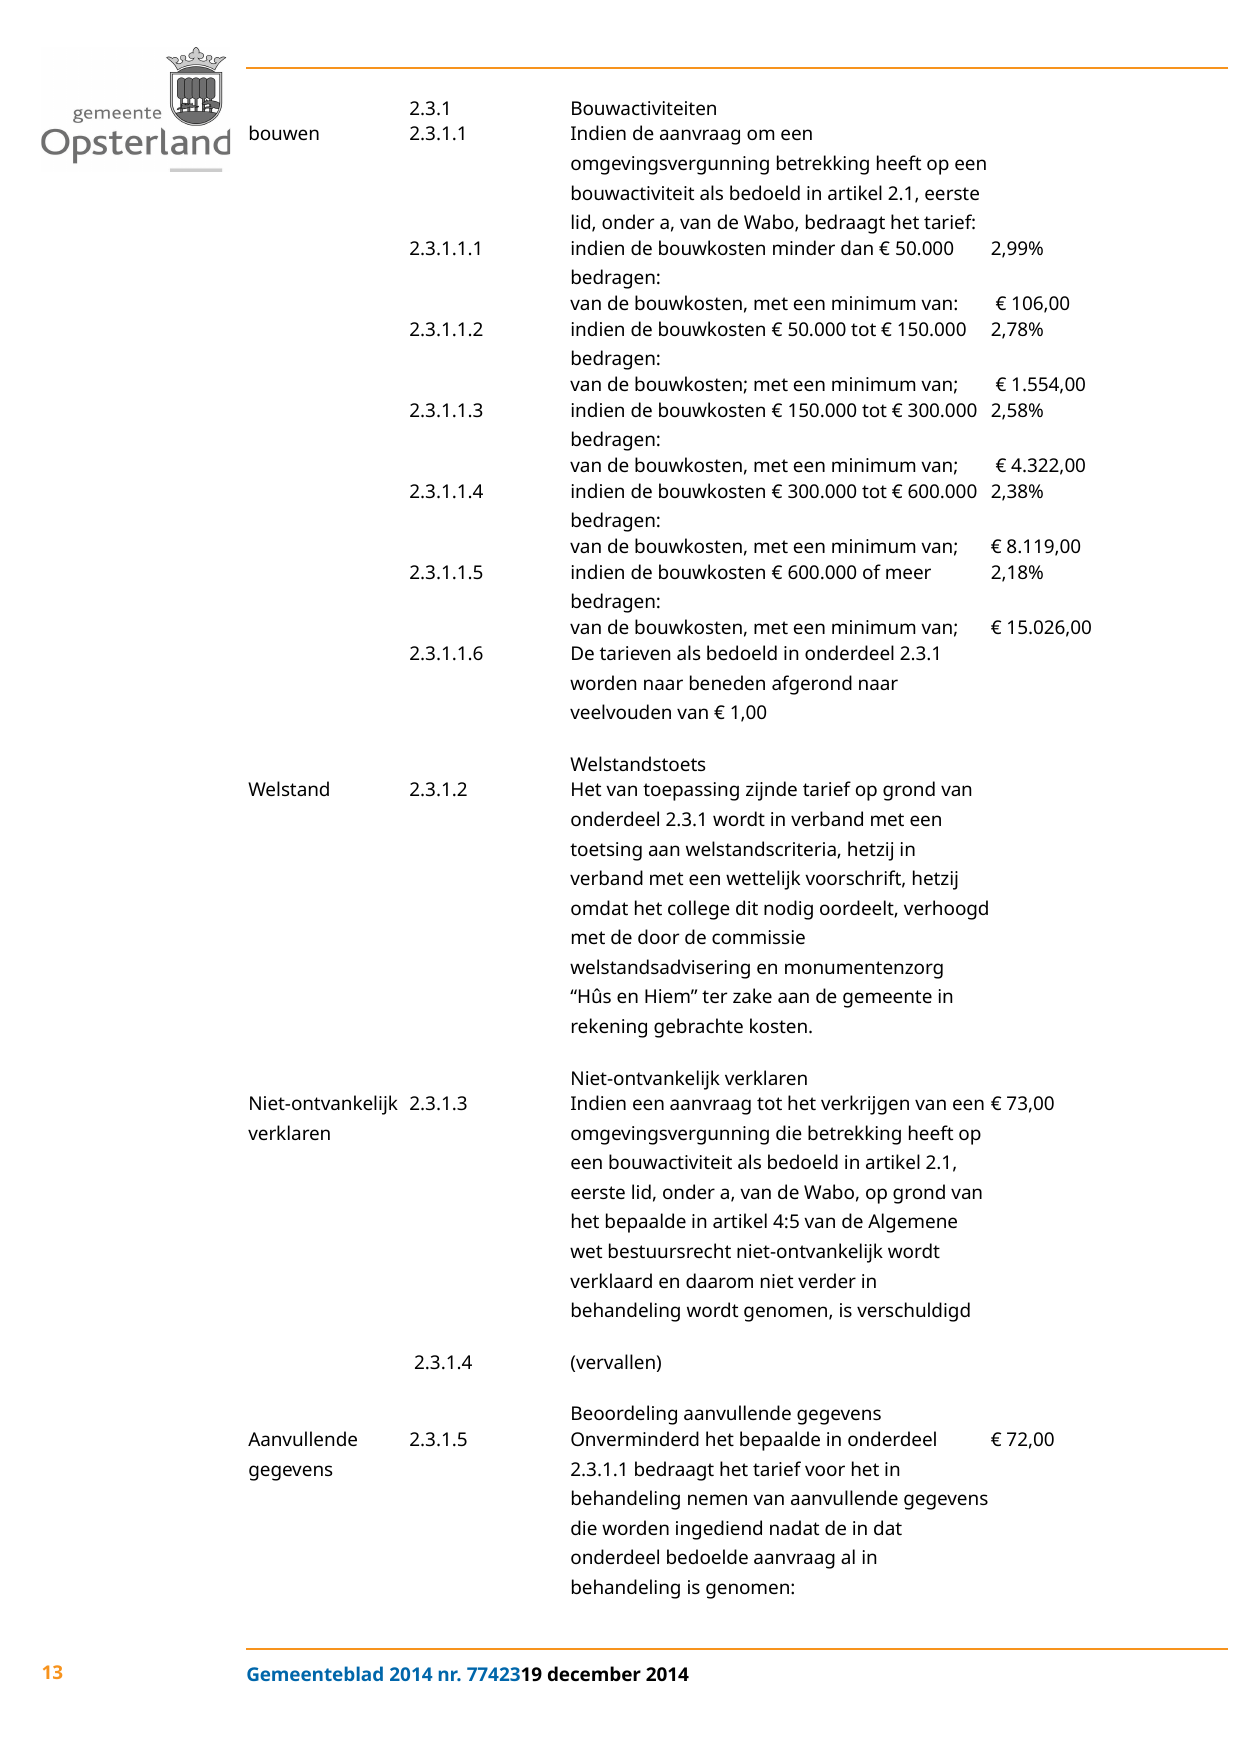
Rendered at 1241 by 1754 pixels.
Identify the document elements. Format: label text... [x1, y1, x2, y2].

table_cell 2.3.1.1.5 [409, 559, 570, 614]
table_cell [409, 534, 570, 559]
table_cell [248, 290, 409, 316]
table_cell [248, 316, 409, 371]
table_cell [248, 534, 409, 559]
table_cell [991, 751, 1152, 777]
table_cell Niet-ontvankelijk verklaren [570, 1065, 991, 1090]
table_cell indien de bouwkosten € 150.000 tot € 300.000 bedragen: [570, 397, 991, 452]
table_cell 2.3.1.2 [409, 777, 570, 1039]
table_cell 2,78% [991, 316, 1152, 371]
table_cell 2,18% [991, 559, 1152, 614]
table_cell [991, 121, 1152, 235]
table_cell 2.3.1.1 [409, 121, 570, 235]
table_cell 2.3.1.1.4 [409, 478, 570, 533]
table_cell 2.3.1.3 [409, 1090, 570, 1323]
table_cell [248, 1375, 409, 1400]
table_cell Aanvullende gegevens [248, 1426, 409, 1600]
table_cell 2,99% [991, 235, 1152, 290]
table_cell Onverminderd het bepaalde in onderdeel 2.3.1.1 bedraagt het tarief voor het in behandeling nemen van aanvullende gegevens die worden ingediend nadat de in dat onderdeel bedoelde aanvraag al in behandeling is genomen: [570, 1426, 991, 1600]
table_cell indien de bouwkosten € 50.000 tot € 150.000 bedragen: [570, 316, 991, 371]
table_cell Indien een aanvraag tot het verkrijgen van een omgevingsvergunning die betrekking heeft op een bouwactiviteit als bedoeld in artikel 2.1, eerste lid, onder a, van de Wabo, op grond van het bepaalde in artikel 4:5 van de Algemene wet bestuursrecht niet-ontvankelijk wordt verklaard en daarom niet verder in behandeling wordt genomen, is verschuldigd [570, 1090, 991, 1323]
table_cell [570, 1323, 991, 1349]
table_cell van de bouwkosten; met een minimum van; [570, 371, 991, 397]
table_cell € 1.554,00 [991, 371, 1152, 397]
table_cell 2.3.1.4 [409, 1349, 570, 1375]
table_cell [409, 1323, 570, 1349]
table_cell [248, 235, 409, 290]
table_cell [248, 615, 409, 640]
table_cell Het van toepassing zijnde tarief op grond van onderdeel 2.3.1 wordt in verband met een toetsing aan welstandscriteria, hetzij in verband met een wettelijk voorschrift, hetzij omdat het college dit nodig oordeelt, verhoogd met de door de commissie welstandsadvisering en monumentenzorg “Hûs en Hiem” ter zake aan de gemeente in rekening gebrachte kosten. [570, 777, 991, 1039]
table_cell € 15.026,00 [991, 615, 1152, 640]
table_cell [409, 751, 570, 777]
table_cell [570, 1375, 991, 1400]
table_cell [991, 95, 1152, 121]
table_cell Indien de aanvraag om een omgevingsvergunning betrekking heeft op een bouwactiviteit als bedoeld in artikel 2.1, eerste lid, onder a, van de Wabo, bedraagt het tarief: [570, 121, 991, 235]
table_cell [248, 1065, 409, 1090]
table_cell [409, 290, 570, 316]
table_cell [991, 1039, 1152, 1065]
table_cell Niet-ontvankelijk verklaren [248, 1090, 409, 1323]
table_cell € 8.119,00 [991, 534, 1152, 559]
table_cell € 4.322,00 [991, 453, 1152, 478]
table_cell [991, 1400, 1152, 1426]
table_cell Welstandstoets [570, 751, 991, 777]
table_cell 2.3.1.1.2 [409, 316, 570, 371]
table_cell [991, 1065, 1152, 1090]
table_cell 2,38% [991, 478, 1152, 533]
table_cell van de bouwkosten, met een minimum van; [570, 534, 991, 559]
table_cell Bouwactiviteiten [570, 95, 991, 121]
picture [41, 47, 231, 172]
table_cell [570, 725, 991, 751]
table_cell [248, 95, 409, 121]
table_cell [248, 371, 409, 397]
table_cell van de bouwkosten, met een minimum van; [570, 615, 991, 640]
table_cell [991, 777, 1152, 1039]
table_cell [409, 453, 570, 478]
table_cell [248, 725, 409, 751]
table_cell [248, 397, 409, 452]
table_cell [248, 478, 409, 533]
table_cell 2,58% [991, 397, 1152, 452]
table_cell [409, 725, 570, 751]
table_cell [409, 1065, 570, 1090]
table_cell [991, 1323, 1152, 1349]
table_cell bouwen [248, 121, 409, 235]
table_cell [991, 1375, 1152, 1400]
table_cell € 73,00 [991, 1090, 1152, 1323]
table_cell [248, 1323, 409, 1349]
table_cell [248, 640, 409, 725]
table_cell indien de bouwkosten minder dan € 50.000 bedragen: [570, 235, 991, 290]
table_cell [991, 640, 1152, 725]
table_cell indien de bouwkosten € 300.000 tot € 600.000 bedragen: [570, 478, 991, 533]
table_cell van de bouwkosten, met een minimum van; [570, 453, 991, 478]
table_cell De tarieven als bedoeld in onderdeel 2.3.1 worden naar beneden afgerond naar veelvouden van € 1,00 [570, 640, 991, 725]
table_cell [248, 453, 409, 478]
table_cell [409, 615, 570, 640]
table_cell [248, 1400, 409, 1426]
table_cell [409, 371, 570, 397]
table_cell Welstand [248, 777, 409, 1039]
table_cell 2.3.1.1.6 [409, 640, 570, 725]
table_cell [409, 1039, 570, 1065]
table_cell 2.3.1 [409, 95, 570, 121]
table_cell € 72,00 [991, 1426, 1152, 1600]
table_cell (vervallen) [570, 1349, 991, 1375]
table_cell Beoordeling aanvullende gegevens [570, 1400, 991, 1426]
table_cell [991, 725, 1152, 751]
table_cell van de bouwkosten, met een minimum van: [570, 290, 991, 316]
table_cell [248, 1349, 409, 1375]
table_cell € 106,00 [991, 290, 1152, 316]
table_cell [409, 1400, 570, 1426]
table_cell 2.3.1.1.1 [409, 235, 570, 290]
table_cell 2.3.1.5 [409, 1426, 570, 1600]
table_cell [991, 1349, 1152, 1375]
table_cell [248, 559, 409, 614]
table_cell [409, 1375, 570, 1400]
table_cell [570, 1039, 991, 1065]
table_cell [248, 751, 409, 777]
table_cell [248, 1039, 409, 1065]
table_cell 2.3.1.1.3 [409, 397, 570, 452]
table_cell indien de bouwkosten € 600.000 of meer bedragen: [570, 559, 991, 614]
